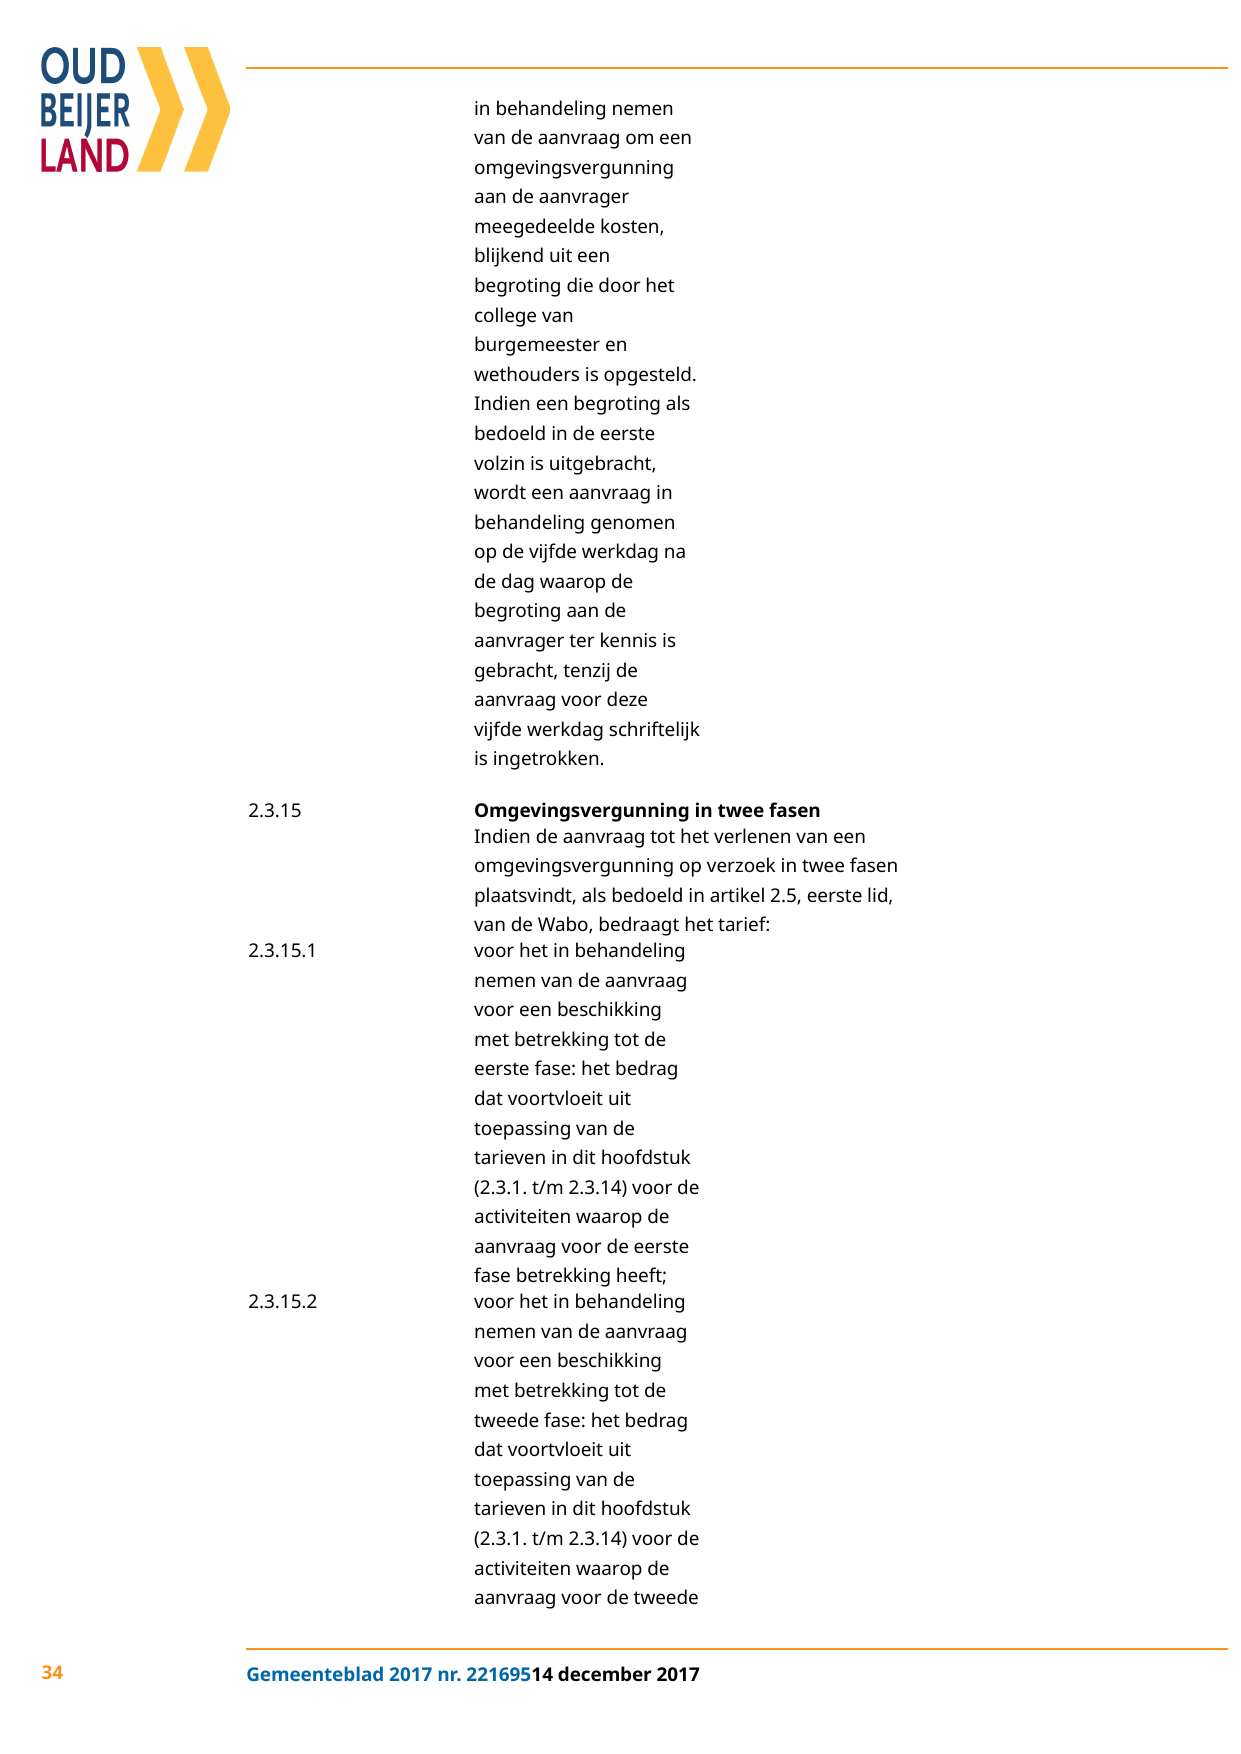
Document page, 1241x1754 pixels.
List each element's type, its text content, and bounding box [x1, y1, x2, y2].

picture [41, 47, 231, 172]
table_cell [248, 771, 926, 797]
table_cell [700, 95, 926, 771]
table_cell [248, 823, 474, 937]
table_cell 2.3.15.1 [248, 937, 474, 1288]
table_cell [700, 1289, 926, 1610]
table_cell 2.3.15 [248, 797, 474, 823]
table_cell in behandeling nemen van de aanvraag om een omgevingsvergunning aan de aanvrager meegedeelde kosten, blijkend uit een begroting die door het college van burgemeester en wethouders is opgesteld. Indien een begroting als bedoeld in de eerste volzin is uitgebracht, wordt een aanvraag in behandeling genomen op de vijfde werkdag na de dag waarop de begroting aan de aanvrager ter kennis is gebracht, tenzij de aanvraag voor deze vijfde werkdag schriftelijk is ingetrokken. [474, 95, 700, 771]
table_cell Omgevingsvergunning in twee fasen [474, 797, 926, 823]
table_cell 2.3.15.2 [248, 1289, 474, 1610]
table_cell Indien de aanvraag tot het verlenen van een omgevingsvergunning op verzoek in twee fasen plaatsvindt, als bedoeld in artikel 2.5, eerste lid, van de Wabo, bedraagt het tarief: [474, 823, 926, 937]
table_cell voor het in behandeling nemen van de aanvraag voor een beschikking met betrekking tot de tweede fase: het bedrag dat voortvloeit uit toepassing van de tarieven in dit hoofdstuk (2.3.1. t/m 2.3.14) voor de activiteiten waarop de aanvraag voor de tweede [474, 1289, 700, 1610]
table_cell [248, 95, 474, 771]
table_cell [700, 937, 926, 1288]
table_cell voor het in behandeling nemen van de aanvraag voor een beschikking met betrekking tot de eerste fase: het bedrag dat voortvloeit uit toepassing van de tarieven in dit hoofdstuk (2.3.1. t/m 2.3.14) voor de activiteiten waarop de aanvraag voor de eerste fase betrekking heeft; [474, 937, 700, 1288]
